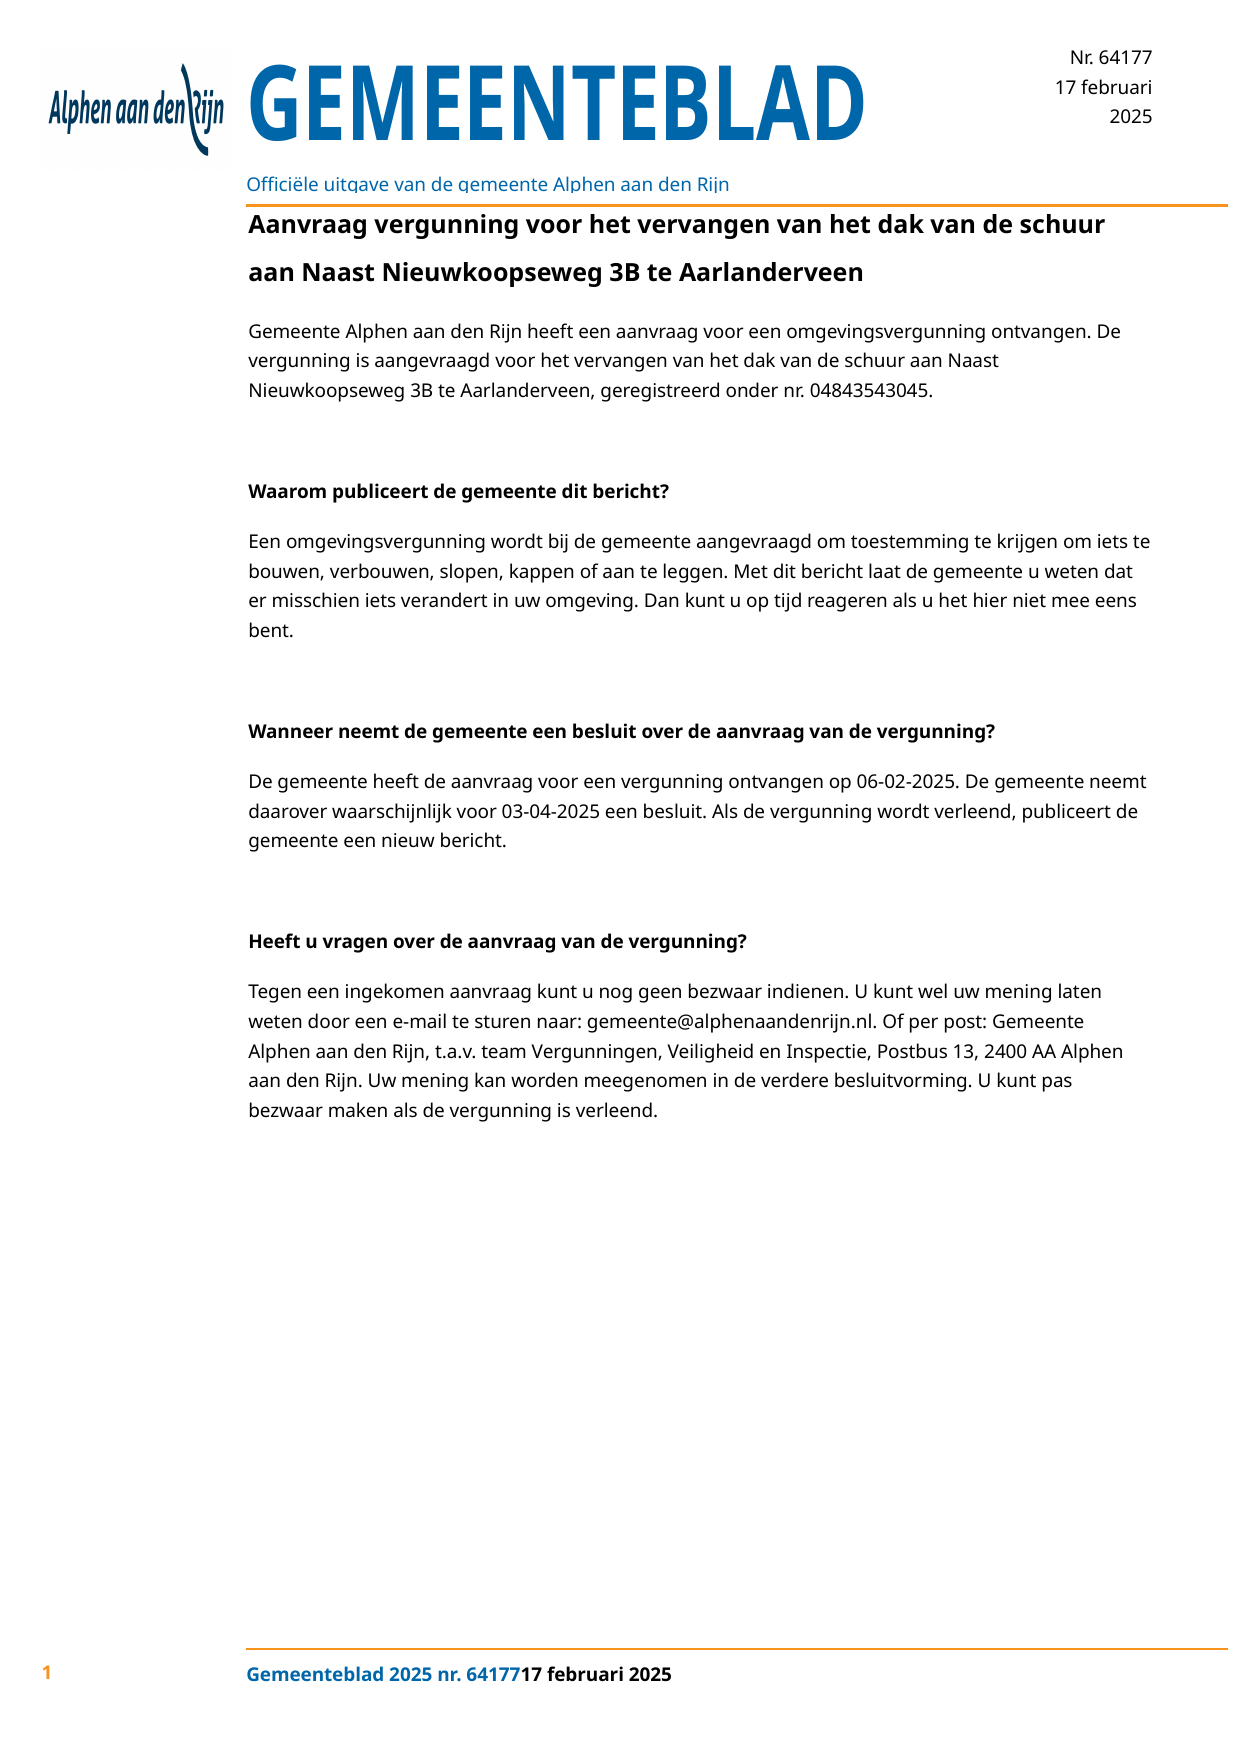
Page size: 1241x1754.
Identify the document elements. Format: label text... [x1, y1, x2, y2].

text Heeft u vragen over de aanvraag van de vergunning? [248, 928, 1152, 954]
text Een omgevingsvergunning wordt bij de gemeente aangevraagd om toestemming te krijgen om iets te bouwen, verbouwen, slopen, kappen of aan te leggen. Met dit bericht laat de gemeente u weten dat er misschien iets verandert in uw omgeving. Dan kunt u op tijd reageren als u het hier niet mee eens bent. [248, 528, 1152, 643]
text De gemeente heeft de aanvraag voor een vergunning ontvangen op 06-02-2025. De gemeente neemt daarover waarschijnlijk voor 03-04-2025 een besluit. Als de vergunning wordt verleend, publiceert de gemeente een nieuw bericht. [248, 768, 1152, 853]
text Aanvraag vergunning voor het vervangen van het dak van de schuur aan Naast Nieuwkoopseweg 3B te Aarlanderveen [248, 207, 1152, 288]
text Tegen een ingekomen aanvraag kunt u nog geen bezwaar indienen. U kunt wel uw mening laten weten door een e-mail te sturen naar: gemeente@alphenaandenrijn.nl. Of per post: Gemeente Alphen aan den Rijn, t.a.v. team Vergunningen, Veiligheid en Inspectie, Postbus 13, 2400 AA Alphen aan den Rijn. Uw mening kan worden meegenomen in de verdere besluitvorming. U kunt pas bezwaar maken als de vergunning is verleend. [248, 979, 1152, 1123]
text Gemeente Alphen aan den Rijn heeft een aanvraag voor een omgevingsvergunning ontvangen. De vergunning is aangevraagd voor het vervangen van het dak van de schuur aan Naast Nieuwkoopseweg 3B te Aarlanderveen, geregistreerd onder nr. 04843543045. [248, 318, 1152, 403]
text Wanneer neemt de gemeente een besluit over de aanvraag van de vergunning? [248, 718, 1152, 744]
text Waarom publiceert de gemeente dit bericht? [248, 478, 1152, 504]
picture [41, 47, 231, 172]
